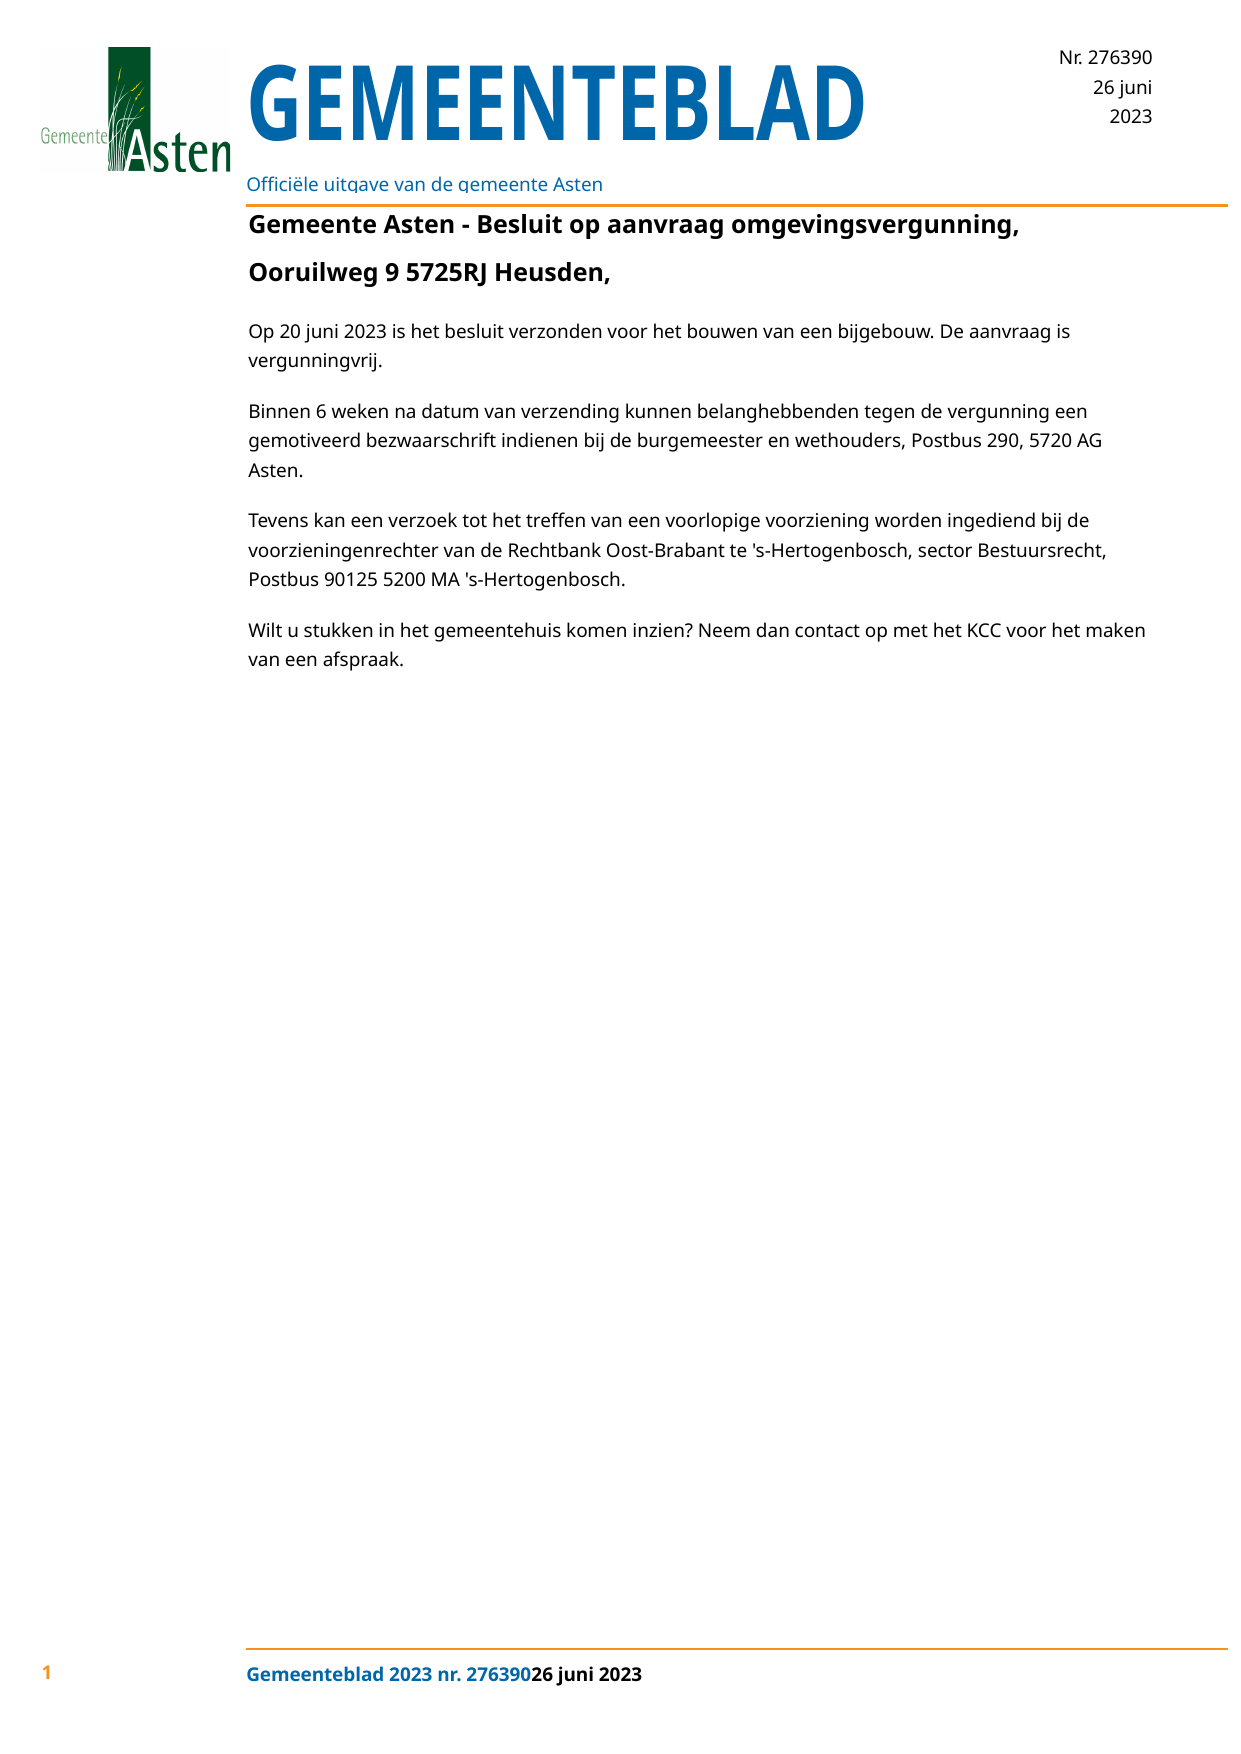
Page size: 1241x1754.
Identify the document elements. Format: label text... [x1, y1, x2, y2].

text Wilt u stukken in het gemeentehuis komen inzien? Neem dan contact op met het KCC voor het maken van een afspraak. [248, 617, 1152, 672]
text Op 20 juni 2023 is het besluit verzonden voor het bouwen van een bijgebouw. De aanvraag is vergunningvrij. [248, 318, 1152, 373]
text Binnen 6 weken na datum van verzending kunnen belanghebbenden tegen de vergunning een gemotiveerd bezwaarschrift indienen bij de burgemeester en wethouders, Postbus 290, 5720 AG Asten. [248, 398, 1152, 483]
text Gemeente Asten - Besluit op aanvraag omgevingsvergunning, Ooruilweg 9 5725RJ Heusden, [248, 207, 1152, 288]
picture [41, 47, 231, 172]
text Tevens kan een verzoek tot het treffen van een voorlopige voorziening worden ingediend bij de voorzieningenrechter van de Rechtbank Oost-Brabant te 's-Hertogenbosch, sector Bestuursrecht, Postbus 90125 5200 MA 's-Hertogenbosch. [248, 507, 1152, 592]
